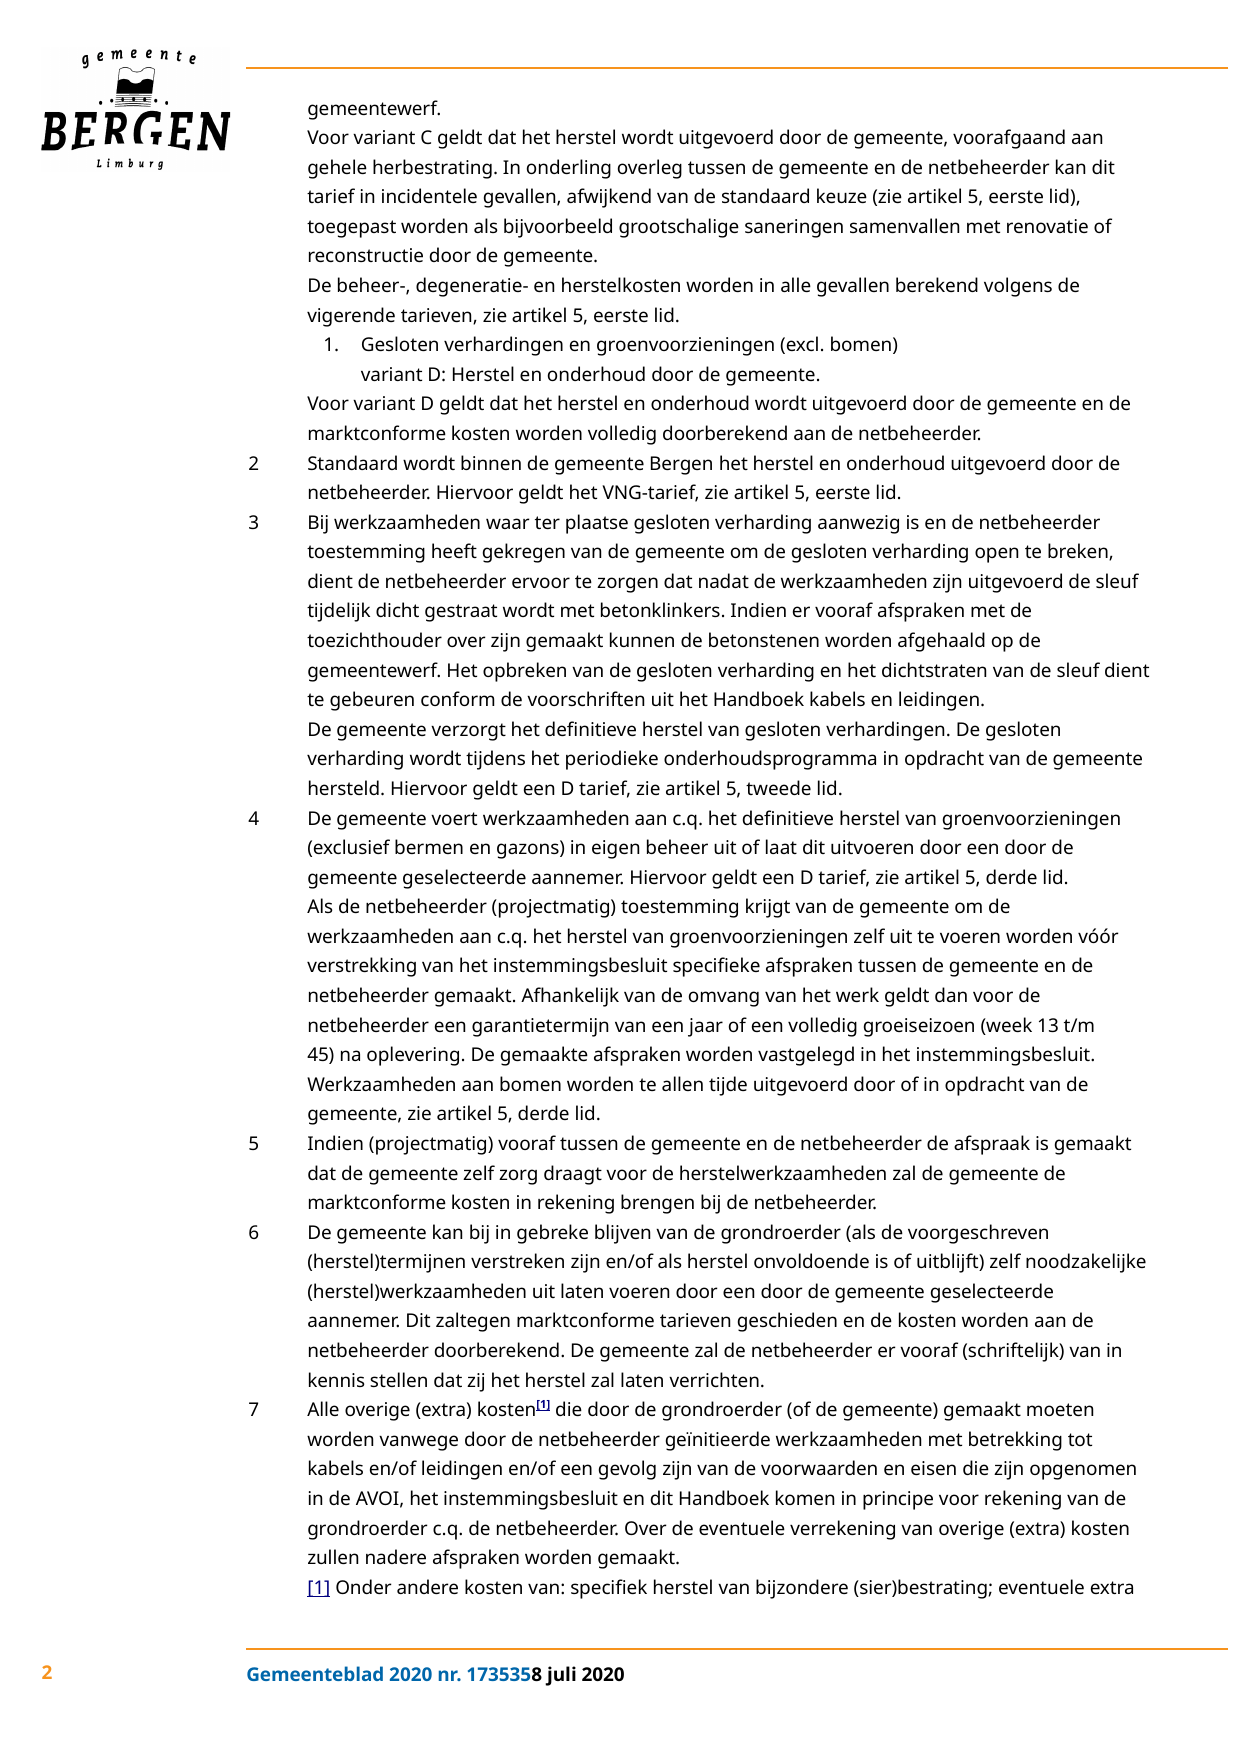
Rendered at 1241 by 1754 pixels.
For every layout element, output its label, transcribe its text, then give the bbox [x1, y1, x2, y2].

list gemeentewerf. [248, 95, 1152, 121]
list De gemeente kan bij in gebreke blijven van de grondroerder (als de voorgeschreven (herstel)termijnen verstreken zijn en/of als herstel onvoldoende is of uitblijft) zelf noodzakelijke (herstel)werkzaamheden uit laten voeren door een door de gemeente geselecteerde aannemer. Dit zaltegen marktconforme tarieven geschieden en de kosten worden aan de netbeheerder doorberekend. De gemeente zal de netbeheerder er vooraf (schriftelijk) van in kennis stellen dat zij het herstel zal laten verrichten. [248, 1219, 1152, 1393]
list De gemeente voert werkzaamheden aan c.q. het definitieve herstel van groenvoorzieningen (exclusief bermen en gazons) in eigen beheer uit of laat dit uitvoeren door een door de gemeente geselecteerde aannemer. Hiervoor geldt een D tarief, zie artikel 5, derde lid. [248, 805, 1152, 890]
list Bij werkzaamheden waar ter plaatse gesloten verharding aanwezig is en de netbeheerder toestemming heeft gekregen van de gemeente om de gesloten verharding open te breken, dient de netbeheerder ervoor te zorgen dat nadat de werkzaamheden zijn uitgevoerd de sleuf tijdelijk dicht gestraat wordt met betonklinkers. Indien er vooraf afspraken met de toezichthouder over zijn gemaakt kunnen de betonstenen worden afgehaald op de gemeentewerf. Het opbreken van de gesloten verharding en het dichtstraten van de sleuf dient te gebeuren conform de voorschriften uit het Handboek kabels en leidingen. [248, 509, 1152, 712]
list Alle overige (extra) kosten[1] die door de grondroerder (of de gemeente) gemaakt moeten worden vanwege door de netbeheerder geïnitieerde werkzaamheden met betrekking tot kabels en/of leidingen en/of een gevolg zijn van de voorwaarden en eisen die zijn opgenomen in de AVOI, het instemmingsbesluit en dit Handboek komen in principe voor rekening van de grondroerder c.q. de netbeheerder. Over de eventuele verrekening van overige (extra) kosten zullen nadere afspraken worden gemaakt. [248, 1396, 1152, 1570]
list Indien (projectmatig) vooraf tussen de gemeente en de netbeheerder de afspraak is gemaakt dat de gemeente zelf zorg draagt voor de herstelwerkzaamheden zal de gemeente de marktconforme kosten in rekening brengen bij de netbeheerder. [248, 1130, 1152, 1215]
list De gemeente verzorgt het definitieve herstel van gesloten verhardingen. De gesloten verharding wordt tijdens het periodieke onderhoudsprogramma in opdracht van de gemeente hersteld. Hiervoor geldt een D tarief, zie artikel 5, tweede lid. [248, 716, 1152, 801]
list Standaard wordt binnen de gemeente Bergen het herstel en onderhoud uitgevoerd door de netbeheerder. Hiervoor geldt het VNG-tarief, zie artikel 5, eerste lid. [248, 450, 1152, 505]
list Als de netbeheerder (projectmatig) toestemming krijgt van de gemeente om de werkzaamheden aan c.q. het herstel van groenvoorzieningen zelf uit te voeren worden vóór verstrekking van het instemmingsbesluit specifieke afspraken tussen de gemeente en de netbeheerder gemaakt. Afhankelijk van de omvang van het werk geldt dan voor de netbeheerder een garantietermijn van een jaar of een volledig groeiseizoen (week 13 t/m 45) na oplevering. De gemaakte afspraken worden vastgelegd in het instemmingsbesluit. [248, 893, 1152, 1067]
picture [41, 47, 231, 172]
list Voor variant C geldt dat het herstel wordt uitgevoerd door de gemeente, voorafgaand aan gehele herbestrating. In onderling overleg tussen de gemeente en de netbeheerder kan dit tarief in incidentele gevallen, afwijkend van de standaard keuze (zie artikel 5, eerste lid), toegepast worden als bijvoorbeeld grootschalige saneringen samenvallen met renovatie of reconstructie door de gemeente. [248, 124, 1152, 268]
list [1] Onder andere kosten van: specifiek herstel van bijzondere (sier)bestrating; eventuele extra [248, 1574, 1152, 1600]
list Voor variant D geldt dat het herstel en onderhoud wordt uitgevoerd door de gemeente en de marktconforme kosten worden volledig doorberekend aan de netbeheerder. [248, 391, 1152, 446]
list variant D: Herstel en onderhoud door de gemeente. [323, 361, 1152, 387]
list De beheer-, degeneratie- en herstelkosten worden in alle gevallen berekend volgens de vigerende tarieven, zie artikel 5, eerste lid. [248, 272, 1152, 328]
list Werkzaamheden aan bomen worden te allen tijde uitgevoerd door of in opdracht van de gemeente, zie artikel 5, derde lid. [248, 1071, 1152, 1126]
list Gesloten verhardingen en groenvoorzieningen (excl. bomen) [323, 331, 1152, 357]
